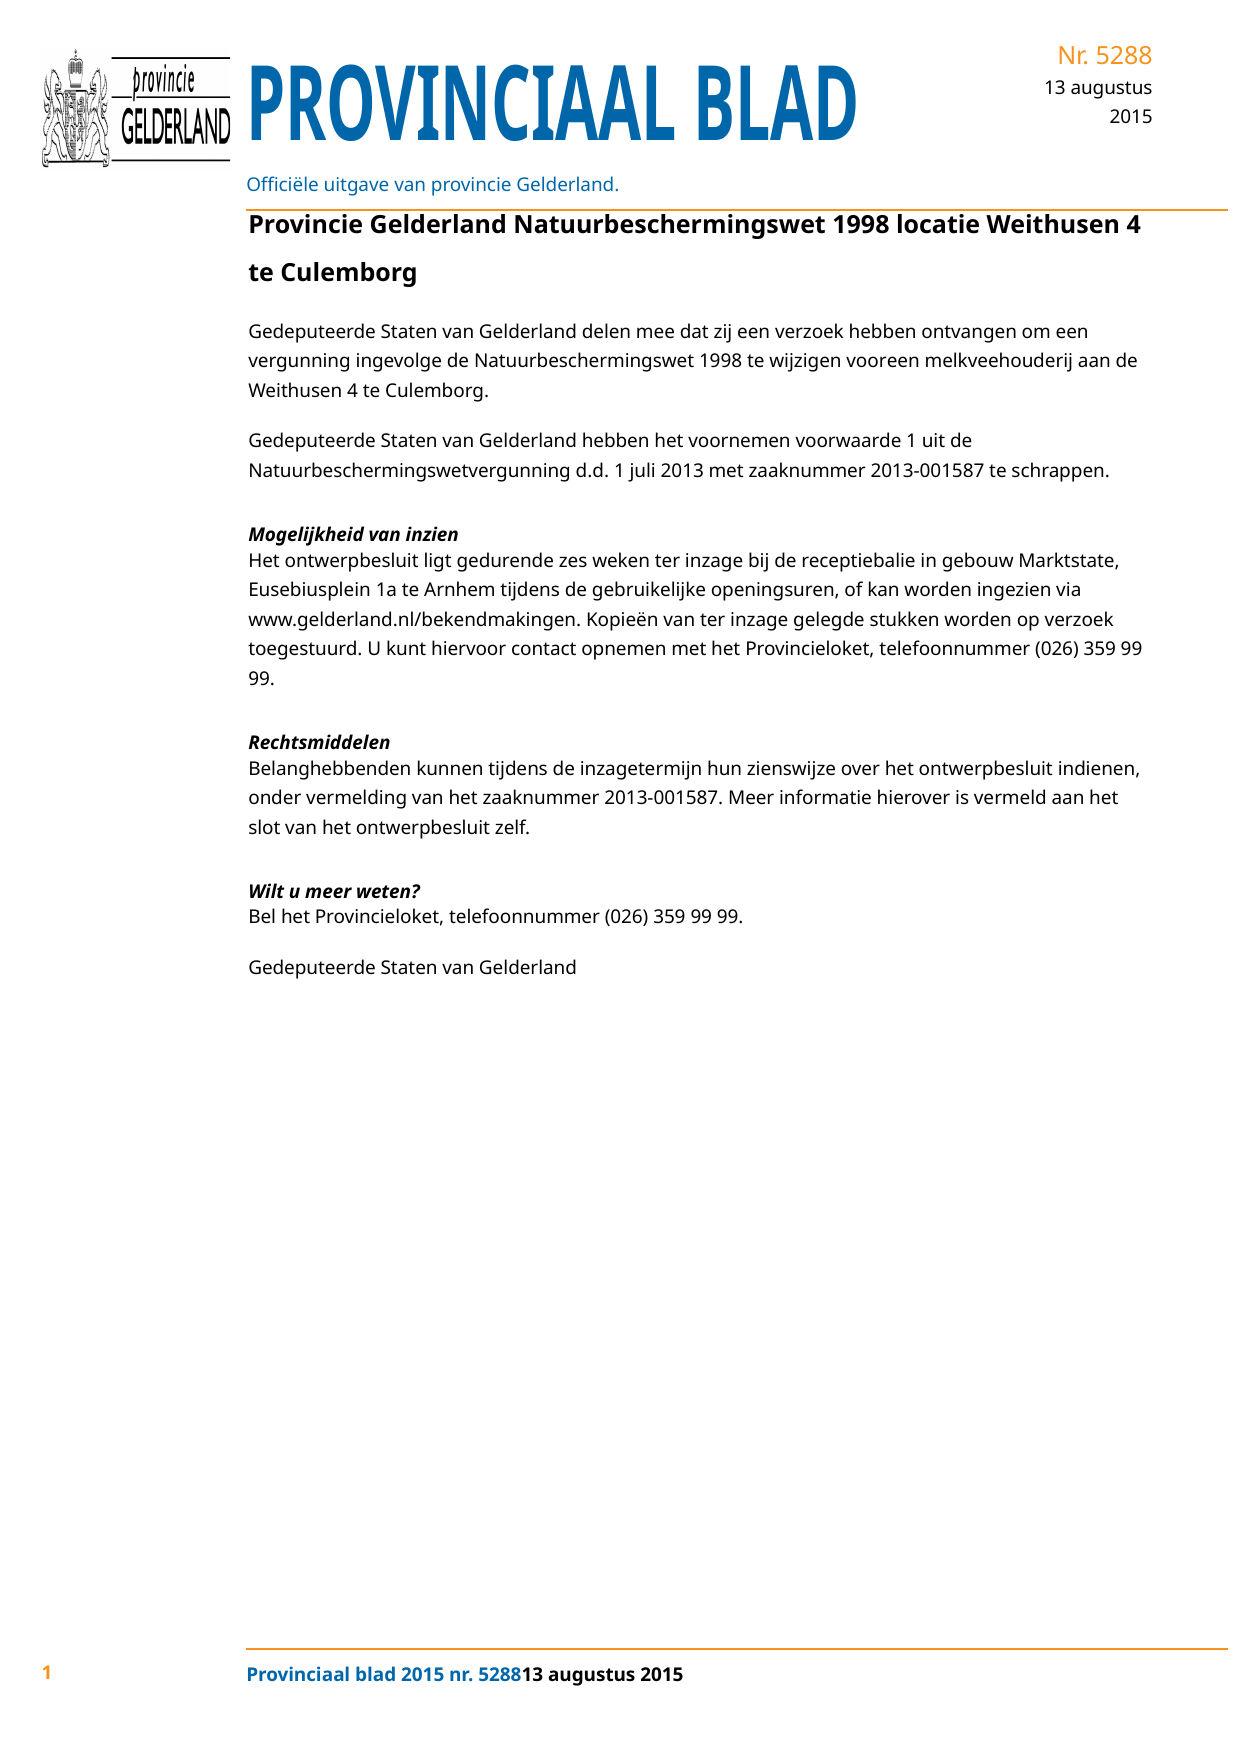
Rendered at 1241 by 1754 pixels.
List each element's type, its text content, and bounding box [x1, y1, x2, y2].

text Gedeputeerde Staten van Gelderland hebben het voornemen voorwaarde 1 uit de Natuurbeschermingswetvergunning d.d. 1 juli 2013 met zaaknummer 2013-001587 te schrappen. [248, 427, 1152, 483]
picture [41, 47, 231, 172]
text Bel het Provincieloket, telefoonnummer (026) 359 99 99. [248, 904, 1152, 929]
text Mogelijkheid van inzien [248, 521, 1152, 547]
text Belanghebbenden kunnen tijdens de inzagetermijn hun zienswijze over het ontwerpbesluit indienen, onder vermelding van het zaaknummer 2013-001587. Meer informatie hierover is vermeld aan het slot van het ontwerpbesluit zelf. [248, 755, 1152, 840]
text Provincie Gelderland Natuurbeschermingswet 1998 locatie Weithusen 4 te Culemborg [248, 211, 1152, 288]
text Gedeputeerde Staten van Gelderland delen mee dat zij een verzoek hebben ontvangen om een vergunning ingevolge de Natuurbeschermingswet 1998 te wijzigen vooreen melkveehouderij aan de Weithusen 4 te Culemborg. [248, 318, 1152, 403]
text Wilt u meer weten? [248, 878, 1152, 904]
text Het ontwerpbesluit ligt gedurende zes weken ter inzage bij de receptiebalie in gebouw Marktstate, Eusebiusplein 1a te Arnhem tijdens de gebruikelijke openingsuren, of kan worden ingezien via www.gelderland.nl/bekendmakingen. Kopieën van ter inzage gelegde stukken worden op verzoek toegestuurd. U kunt hiervoor contact opnemen met het Provincieloket, telefoonnummer (026) 359 99 99. [248, 547, 1152, 691]
text Rechtsmiddelen [248, 729, 1152, 755]
text Gedeputeerde Staten van Gelderland [248, 954, 1152, 980]
